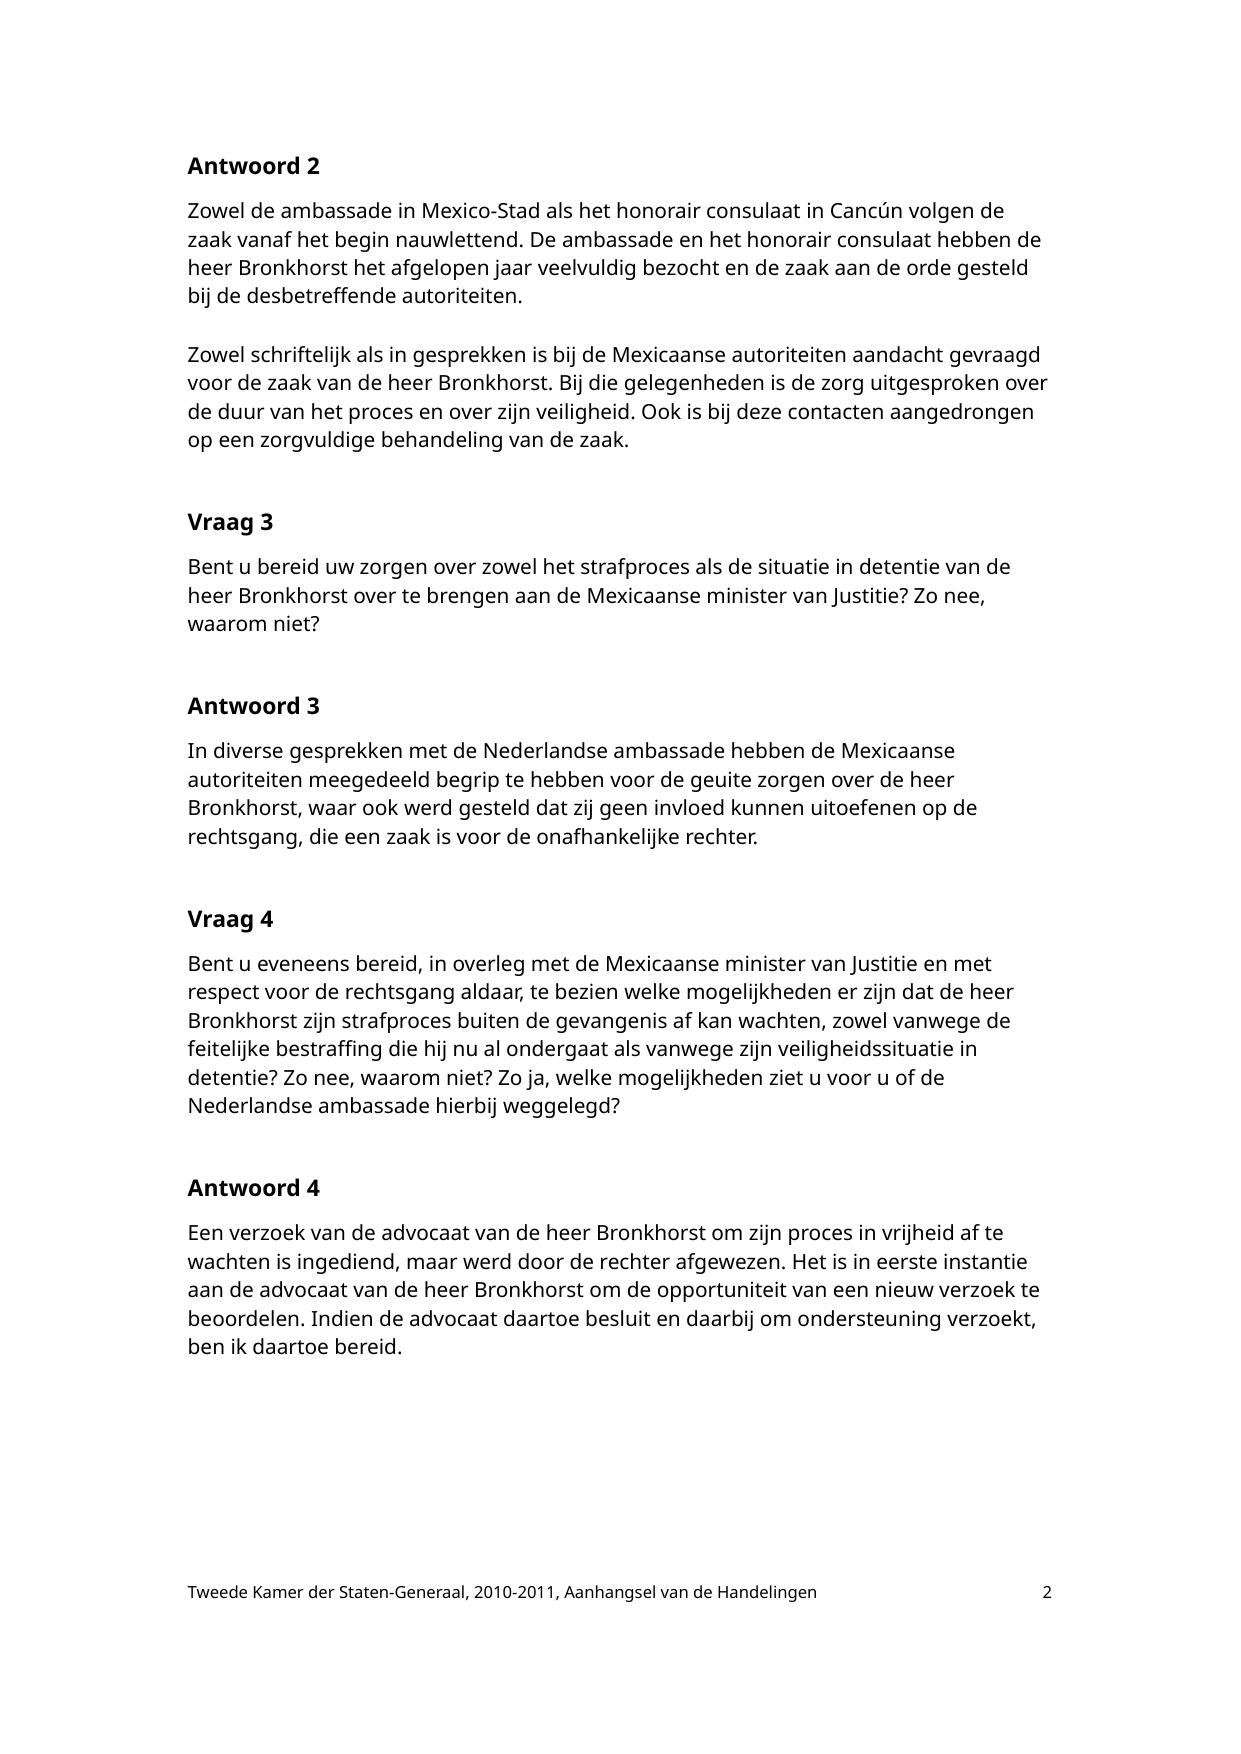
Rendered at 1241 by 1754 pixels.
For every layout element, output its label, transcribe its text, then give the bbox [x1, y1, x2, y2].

subtitle Antwoord 4 [187, 1172, 1053, 1203]
text Bent u eveneens bereid, in overleg met de Mexicaanse minister van Justitie en met respect voor de rechtsgang aldaar, te bezien welke mogelijkheden er zijn dat de heer Bronkhorst zijn strafproces buiten de gevangenis af kan wachten, zowel vanwege de feitelijke bestraffing die hij nu al ondergaat als vanwege zijn veiligheidssituatie in detentie? Zo nee, waarom niet? Zo ja, welke mogelijkheden ziet u voor u of de Nederlandse ambassade hierbij weggelegd? [187, 949, 1053, 1120]
text In diverse gesprekken met de Nederlandse ambassade hebben de Mexicaanse autoriteiten meegedeeld begrip te hebben voor de geuite zorgen over de heer Bronkhorst, waar ook werd gesteld dat zij geen invloed kunnen uitoefenen op de rechtsgang, die een zaak is voor de onafhankelijke rechter. [187, 737, 1053, 850]
text Bent u bereid uw zorgen over zowel het strafproces als de situatie in detentie van de heer Bronkhorst over te brengen aan de Mexicaanse minister van Justitie? Zo nee, waarom niet? [187, 552, 1053, 638]
subtitle Antwoord 3 [187, 690, 1053, 722]
text Een verzoek van de advocaat van de heer Bronkhorst om zijn proces in vrijheid af te wachten is ingediend, maar werd door de rechter afgewezen. Het is in eerste instantie aan de advocaat van de heer Bronkhorst om de opportuniteit van een nieuw verzoek te beoordelen. Indien de advocaat daartoe besluit en daarbij om ondersteuning verzoekt, ben ik daartoe bereid. [187, 1218, 1053, 1361]
subtitle Vraag 4 [187, 903, 1053, 934]
subtitle Vraag 3 [187, 506, 1053, 537]
subtitle Antwoord 2 [187, 150, 1053, 181]
text Zowel de ambassade in Mexico-Stad als het honorair consulaat in Cancún volgen de zaak vanaf het begin nauwlettend. De ambassade en het honorair consulaat hebben de heer Bronkhorst het afgelopen jaar veelvuldig bezocht en de zaak aan de orde gesteld bij de desbetreffende autoriteiten. [187, 196, 1053, 310]
text Zowel schriftelijk als in gesprekken is bij de Mexicaanse autoriteiten aandacht gevraagd voor de zaak van de heer Bronkhorst. Bij die gelegenheden is de zorg uitgesproken over de duur van het proces en over zijn veiligheid. Ook is bij deze contacten aangedrongen op een zorgvuldige behandeling van de zaak. [187, 340, 1053, 454]
